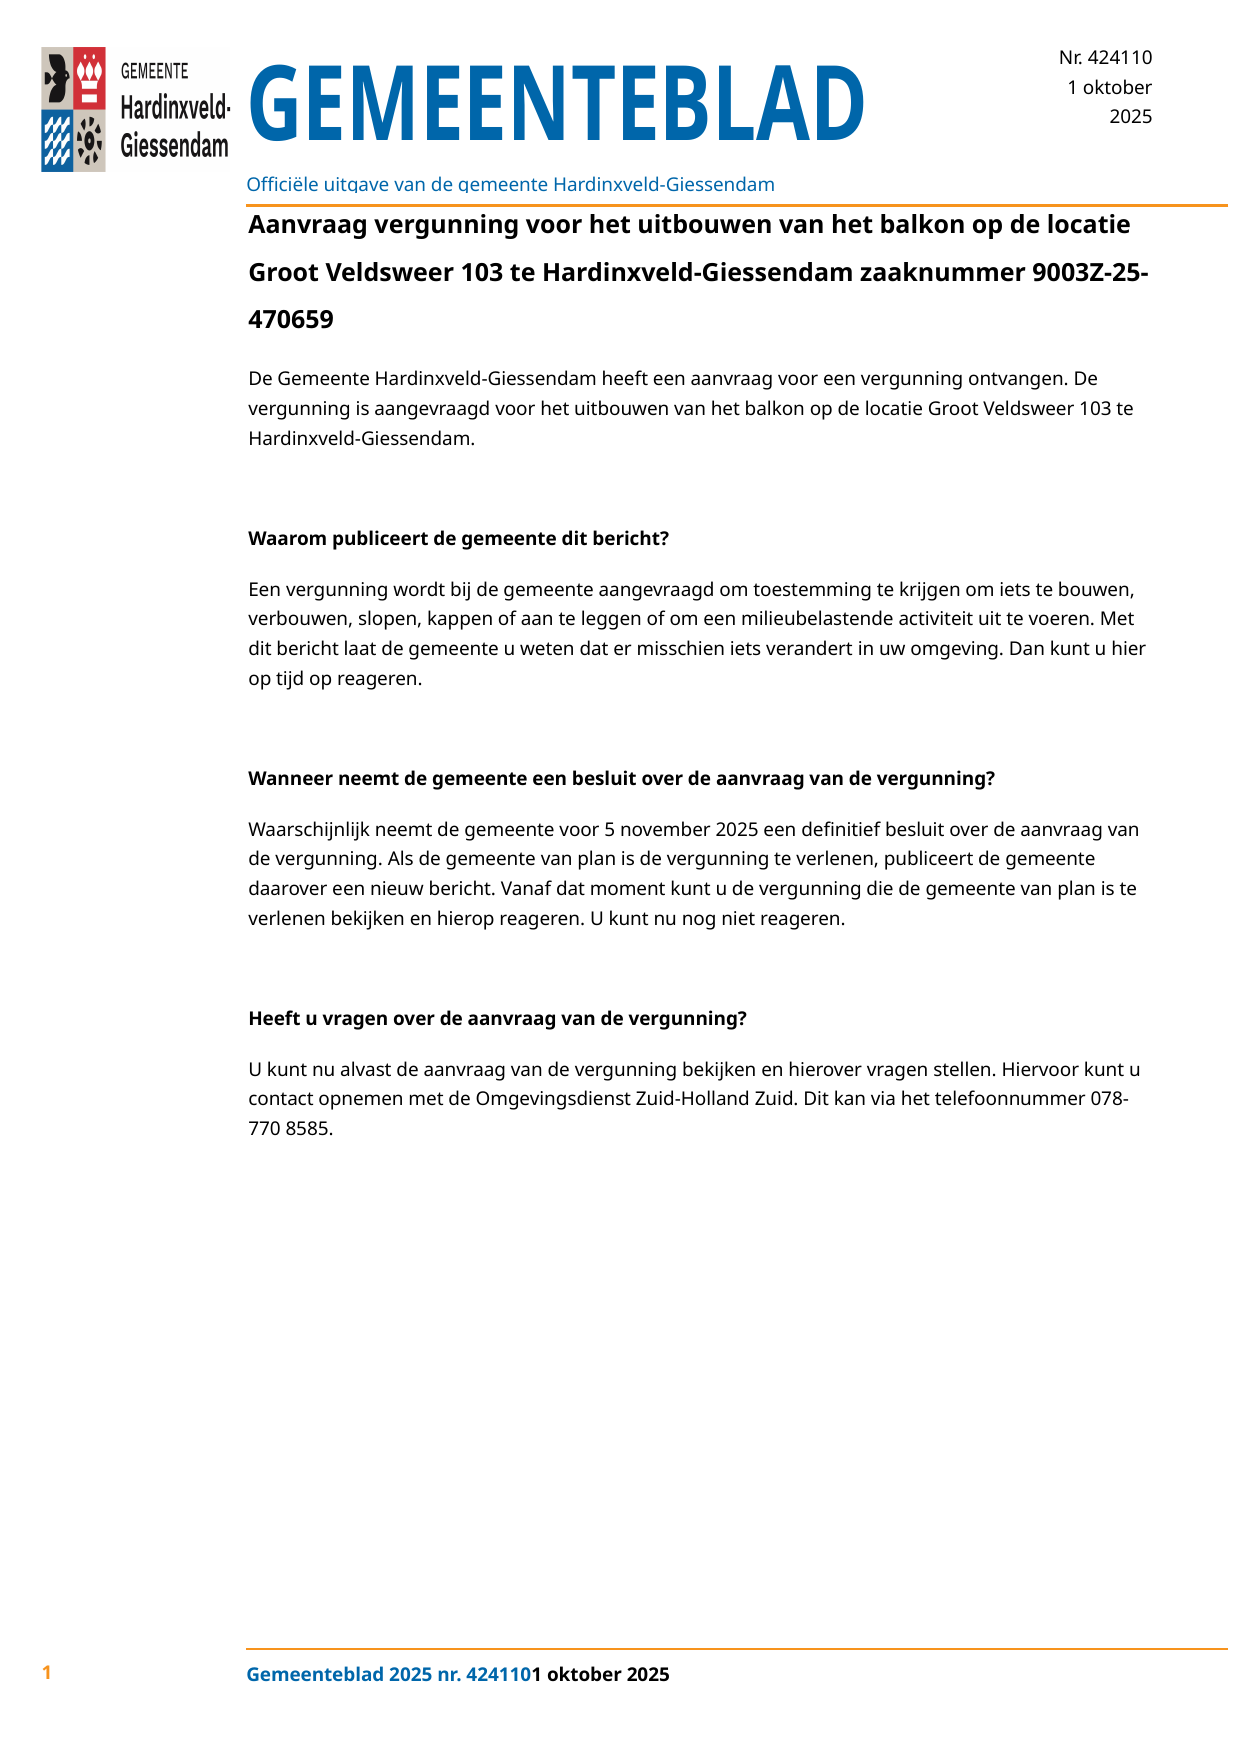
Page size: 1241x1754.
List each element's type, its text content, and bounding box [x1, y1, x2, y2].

text U kunt nu alvast de aanvraag van de vergunning bekijken en hierover vragen stellen. Hiervoor kunt u contact opnemen met de Omgevingsdienst Zuid-Holland Zuid. Dit kan via het telefoonnummer 078-770 8585. [248, 1056, 1152, 1141]
text Aanvraag vergunning voor het uitbouwen van het balkon op de locatie Groot Veldsweer 103 te Hardinxveld-Giessendam zaaknummer 9003Z-25-470659 [248, 207, 1152, 336]
text Waarom publiceert de gemeente dit bericht? [248, 526, 1152, 551]
text Waarschijnlijk neemt de gemeente voor 5 november 2025 een definitief besluit over de aanvraag van de vergunning. Als de gemeente van plan is de vergunning te verlenen, publiceert de gemeente daarover een nieuw bericht. Vanaf dat moment kunt u de vergunning die de gemeente van plan is te verlenen bekijken en hierop reageren. U kunt nu nog niet reageren. [248, 816, 1152, 930]
text Wanneer neemt de gemeente een besluit over de aanvraag van de vergunning? [248, 766, 1152, 791]
text De Gemeente Hardinxveld-Giessendam heeft een aanvraag voor een vergunning ontvangen. De vergunning is aangevraagd voor het uitbouwen van het balkon op de locatie Groot Veldsweer 103 te Hardinxveld-Giessendam. [248, 366, 1152, 450]
text Heeft u vragen over de aanvraag van de vergunning? [248, 1006, 1152, 1031]
picture [41, 47, 231, 172]
text Een vergunning wordt bij de gemeente aangevraagd om toestemming te krijgen om iets te bouwen, verbouwen, slopen, kappen of aan te leggen of om een milieubelastende activiteit uit te voeren. Met dit bericht laat de gemeente u weten dat er misschien iets verandert in uw omgeving. Dan kunt u hier op tijd op reageren. [248, 576, 1152, 690]
